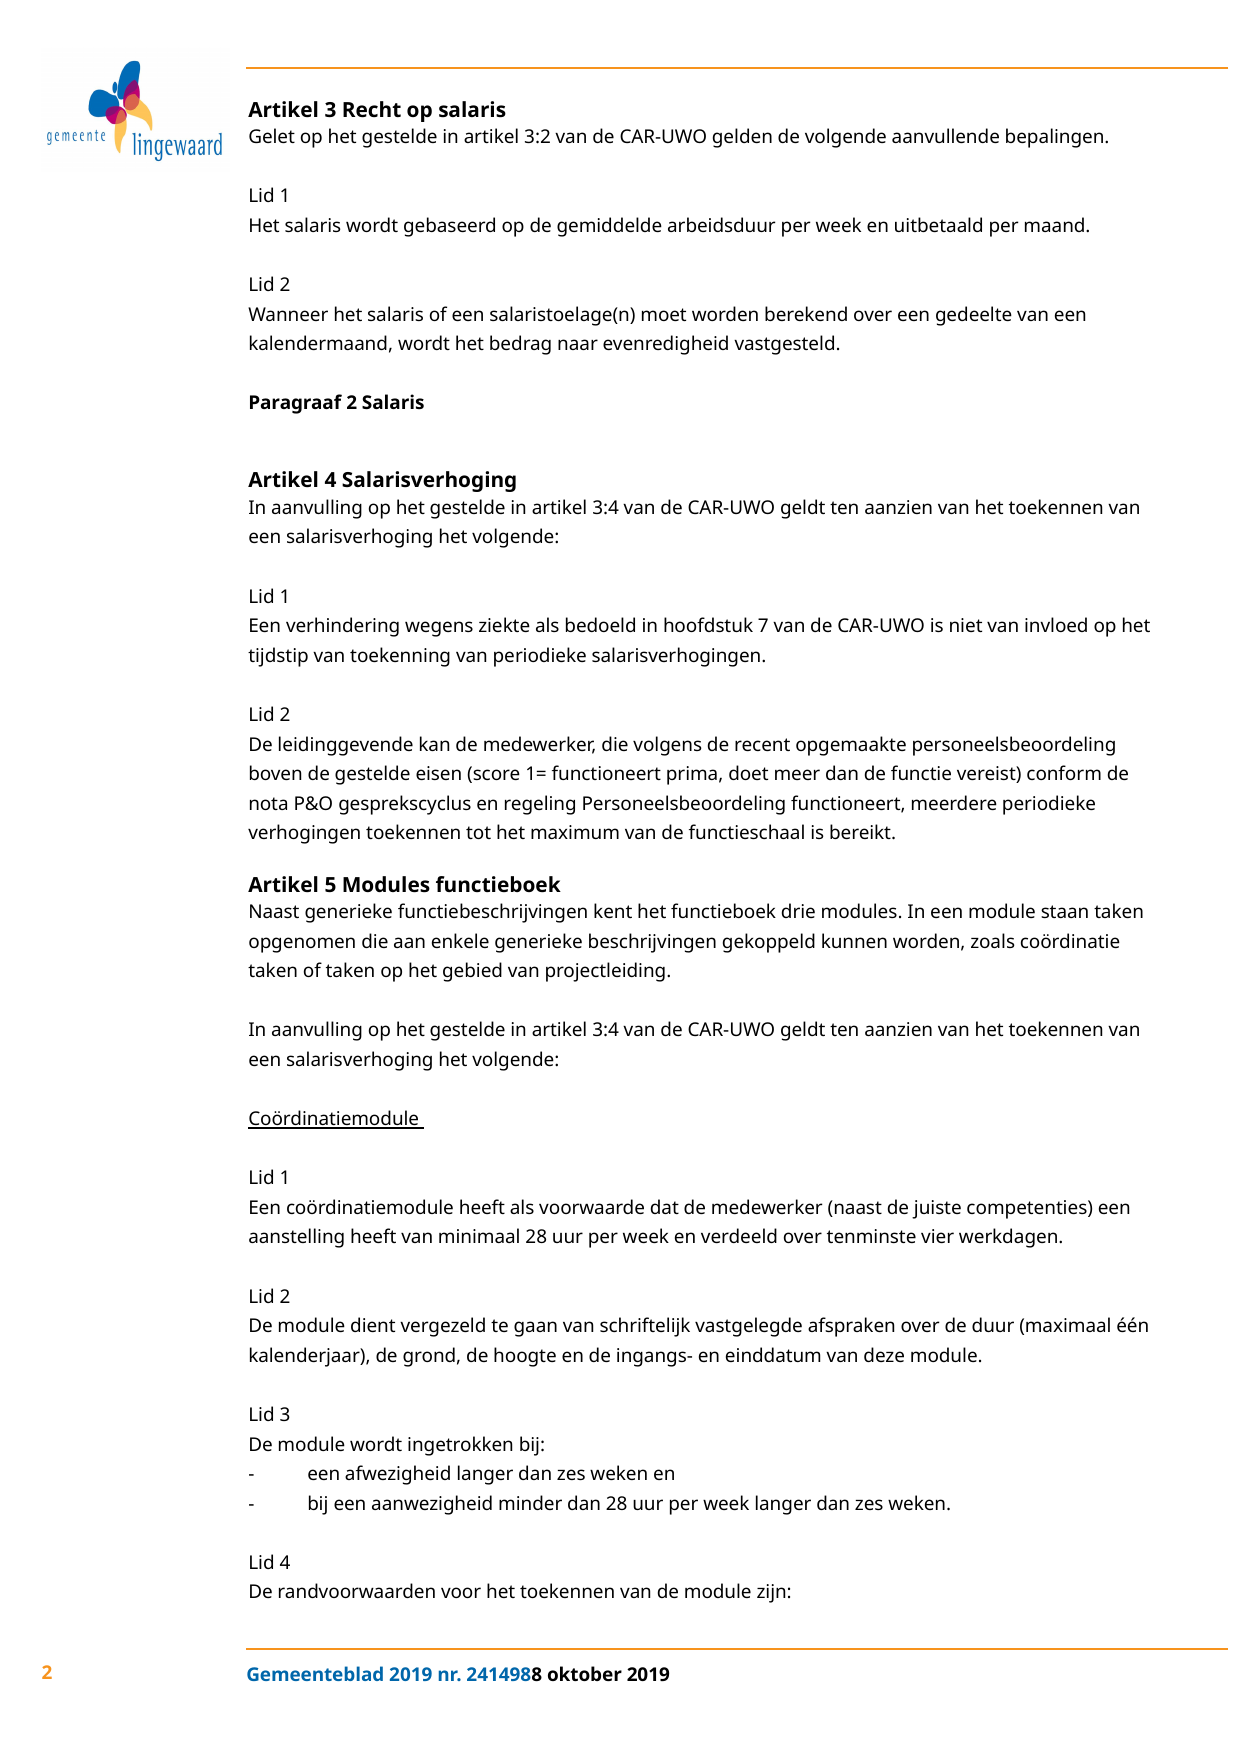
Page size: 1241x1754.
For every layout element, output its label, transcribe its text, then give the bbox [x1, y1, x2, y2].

text Gelet op het gestelde in artikel 3:2 van de CAR-UWO gelden de volgende aanvullende bepalingen. [248, 123, 1152, 149]
text Lid 1 [248, 1164, 1152, 1190]
text Artikel 5 Modules functieboek [248, 870, 1152, 898]
text Lid 1 [248, 182, 1152, 208]
text In aanvulling op het gestelde in artikel 3:4 van de CAR-UWO geldt ten aanzien van het toekennen van een salarisverhoging het volgende: [248, 494, 1152, 549]
text In aanvulling op het gestelde in artikel 3:4 van de CAR-UWO geldt ten aanzien van het toekennen van een salarisverhoging het volgende: [248, 1017, 1152, 1072]
text Naast generieke functiebeschrijvingen kent het functieboek drie modules. In een module staan taken opgenomen die aan enkele generieke beschrijvingen gekoppeld kunnen worden, zoals coördinatie taken of taken op het gebied van projectleiding. [248, 898, 1152, 983]
text Coördinatiemodule [248, 1105, 1152, 1131]
text De module dient vergezeld te gaan van schriftelijk vastgelegde afspraken over de duur (maximaal één kalenderjaar), de grond, de hoogte en de ingangs- en einddatum van deze module. [248, 1312, 1152, 1368]
list een afwezigheid langer dan zes weken en [248, 1460, 1152, 1486]
text Een verhindering wegens ziekte als bedoeld in hoofdstuk 7 van de CAR-UWO is niet van invloed op het tijdstip van toekenning van periodieke salarisverhogingen. [248, 612, 1152, 668]
text De module wordt ingetrokken bij: [248, 1431, 1152, 1457]
text Lid 3 [248, 1401, 1152, 1427]
text Artikel 3 Recht op salaris [248, 95, 1152, 123]
text Lid 1 [248, 583, 1152, 608]
text Een coördinatiemodule heeft als voorwaarde dat de medewerker (naast de juiste competenties) een aanstelling heeft van minimaal 28 uur per week en verdeeld over tenminste vier werkdagen. [248, 1194, 1152, 1249]
text De randvoorwaarden voor het toekennen van de module zijn: [248, 1579, 1152, 1604]
text Lid 2 [248, 271, 1152, 297]
text Wanneer het salaris of een salaristoelage(n) moet worden berekend over een gedeelte van een kalendermaand, wordt het bedrag naar evenredigheid vastgesteld. [248, 301, 1152, 356]
text Artikel 4 Salarisverhoging [248, 466, 1152, 494]
text De leidinggevende kan de medewerker, die volgens de recent opgemaakte personeelsbeoordeling boven de gestelde eisen (score 1= functioneert prima, doet meer dan de functie vereist) conform de nota P&O gesprekscyclus en regeling Personeelsbeoordeling functioneert, meerdere periodieke verhogingen toekennen tot het maximum van de functieschaal is bereikt. [248, 731, 1152, 845]
picture [41, 47, 231, 172]
text Lid 4 [248, 1549, 1152, 1575]
list bij een aanwezigheid minder dan 28 uur per week langer dan zes weken. [248, 1490, 1152, 1516]
text Paragraaf 2 Salaris [248, 389, 1152, 415]
text Het salaris wordt gebaseerd op de gemiddelde arbeidsduur per week en uitbetaald per maand. [248, 212, 1152, 238]
text Lid 2 [248, 701, 1152, 727]
text Lid 2 [248, 1283, 1152, 1309]
